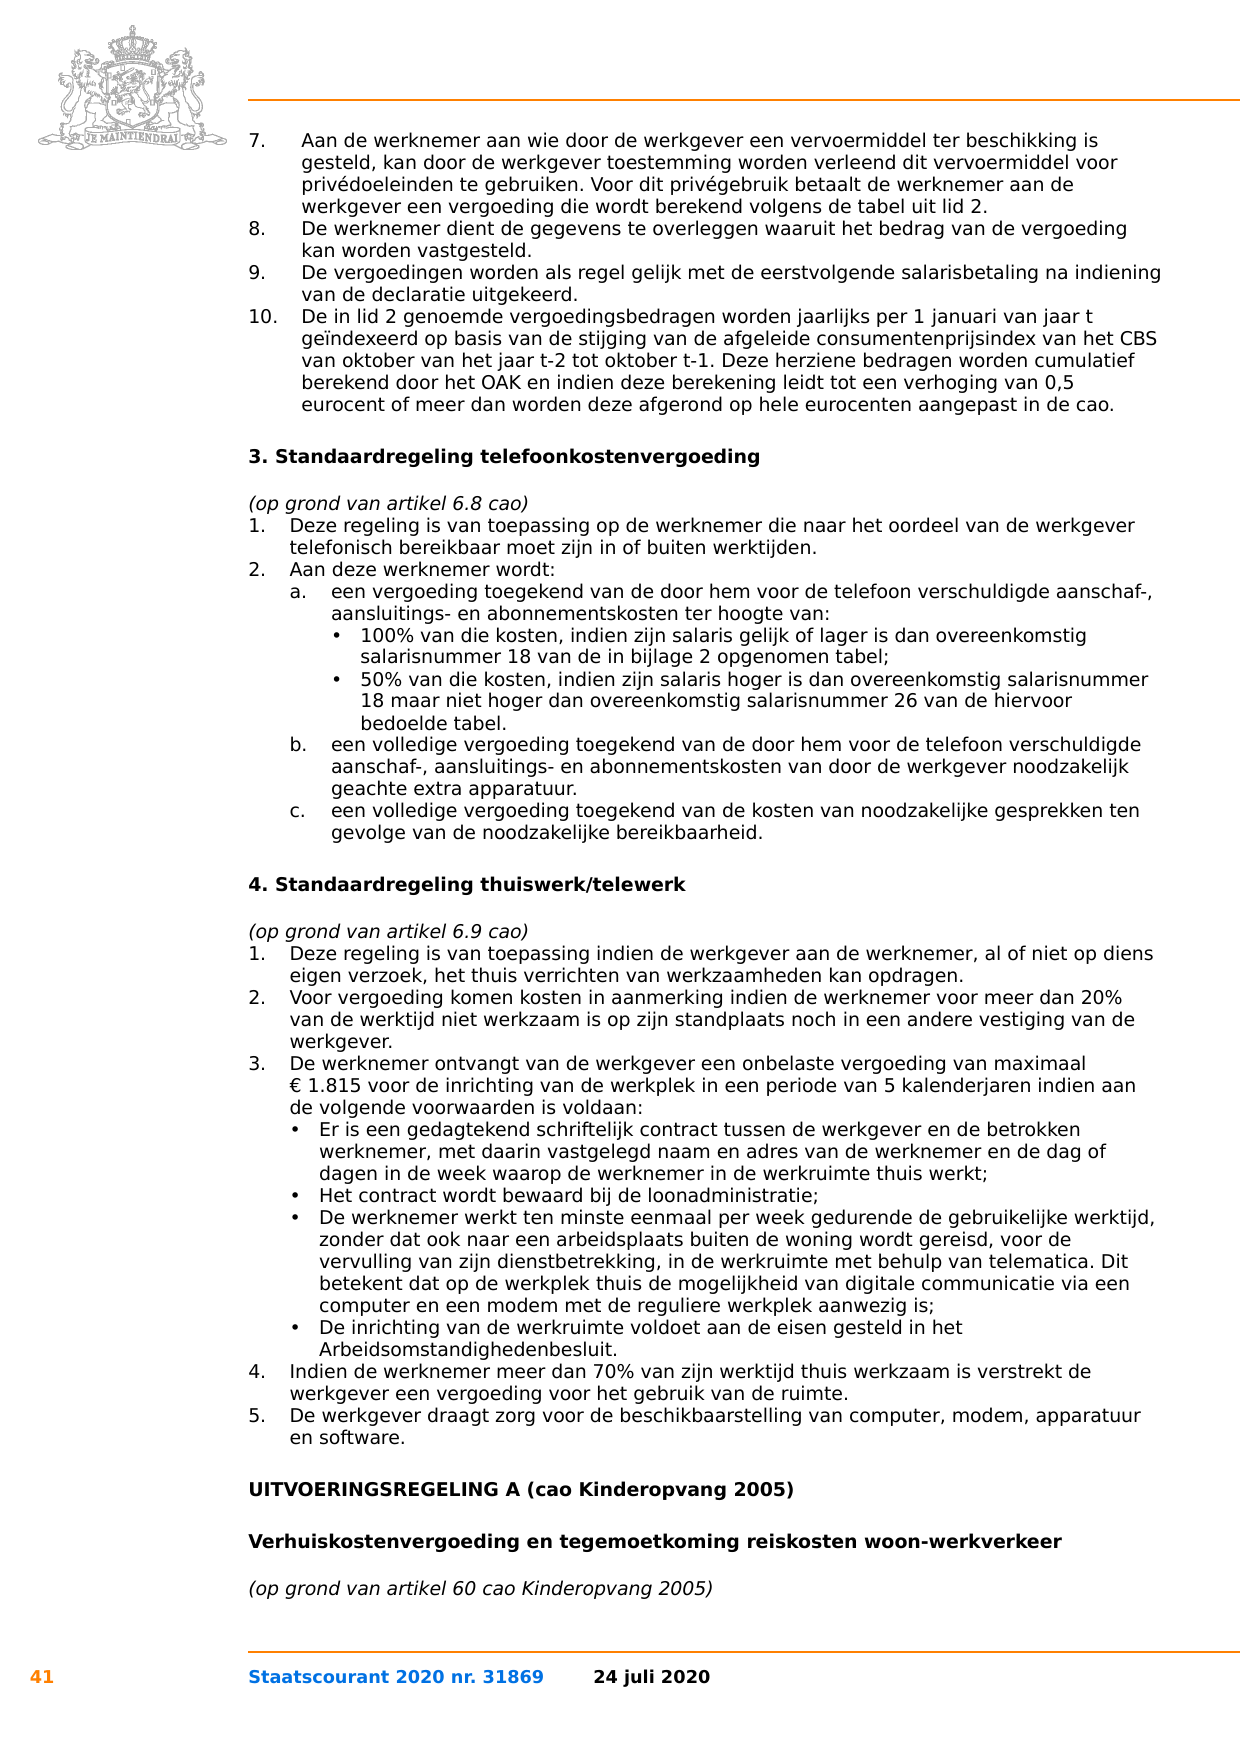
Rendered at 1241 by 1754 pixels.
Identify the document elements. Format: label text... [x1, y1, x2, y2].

picture [38, 25, 227, 150]
subtitle 3. Standaardregeling telefoonkostenvergoeding [248, 446, 1163, 468]
text • Er is een gedagtekend schriftelijk contract tussen de werkgever en de betrokken werknemer, met daarin vastgelegd naam en adres van de werknemer en de dag of dagen in de week waarop de werknemer in de werkruimte thuis werkt; [289, 1119, 1163, 1185]
text • 50% van die kosten, indien zijn salaris hoger is dan overeenkomstig salarisnummer 18 maar niet hoger dan overeenkomstig salarisnummer 26 van de hiervoor bedoelde tabel. [331, 668, 1163, 734]
text 8. De werknemer dient de gegevens te overleggen waaruit het bedrag van de vergoeding kan worden vastgesteld. [248, 218, 1163, 262]
text 4. Indien de werknemer meer dan 70% van zijn werktijd thuis werkzaam is verstrekt de werkgever een vergoeding voor het gebruik van de ruimte. [248, 1361, 1163, 1405]
subtitle UITVOERINGSREGELING A (cao Kinderopvang 2005) [248, 1479, 1163, 1501]
text • De inrichting van de werkruimte voldoet aan de eisen gesteld in het Arbeidsomstandighedenbesluit. [289, 1317, 1163, 1361]
text 10. De in lid 2 genoemde vergoedingsbedragen worden jaarlijks per 1 januari van jaar t geïndexeerd op basis van de stijging van de afgeleide consumentenprijsindex van het CBS van oktober van het jaar t-2 tot oktober t-1. Deze herziene bedragen worden cumulatief berekend door het OAK en indien deze berekening leidt tot een verhoging van 0,5 eurocent of meer dan worden deze afgerond op hele eurocenten aangepast in de cao. [248, 306, 1163, 416]
text (op grond van artikel 6.8 cao) [248, 493, 1163, 514]
text 5. De werkgever draagt zorg voor de beschikbaarstelling van computer, modem, apparatuur en software. [248, 1405, 1163, 1449]
text 2. Aan deze werknemer wordt: [248, 558, 1163, 581]
text 1. Deze regeling is van toepassing op de werknemer die naar het oordeel van de werkgever telefonisch bereikbaar moet zijn in of buiten werktijden. [248, 514, 1163, 558]
subtitle 4. Standaardregeling thuiswerk/telewerk [248, 874, 1163, 896]
text (op grond van artikel 6.9 cao) [248, 921, 1163, 943]
text b. een volledige vergoeding toegekend van de door hem voor de telefoon verschuldigde aanschaf-, aansluitings- en abonnementskosten van door de werkgever noodzakelijk geachte extra apparatuur. [289, 734, 1163, 800]
text 3. De werknemer ontvangt van de werkgever een onbelaste vergoeding van maximaal € 1.815 voor de inrichting van de werkplek in een periode van 5 kalenderjaren indien aan de volgende voorwaarden is voldaan: [248, 1053, 1163, 1119]
subtitle Verhuiskostenvergoeding en tegemoetkoming reiskosten woon-werkverkeer [248, 1531, 1163, 1553]
text 2. Voor vergoeding komen kosten in aanmerking indien de werknemer voor meer dan 20% van de werktijd niet werkzaam is op zijn standplaats noch in een andere vestiging van de werkgever. [248, 987, 1163, 1053]
text a. een vergoeding toegekend van de door hem voor de telefoon verschuldigde aanschaf-, aansluitings- en abonnementskosten ter hoogte van: [289, 581, 1163, 624]
text 1. Deze regeling is van toepassing indien de werkgever aan de werknemer, al of niet op diens eigen verzoek, het thuis verrichten van werkzaamheden kan opdragen. [248, 943, 1163, 987]
text (op grond van artikel 60 cao Kinderopvang 2005) [248, 1578, 1163, 1600]
text • De werknemer werkt ten minste eenmaal per week gedurende de gebruikelijke werktijd, zonder dat ook naar een arbeidsplaats buiten de woning wordt gereisd, voor de vervulling van zijn dienstbetrekking, in de werkruimte met behulp van telematica. Dit betekent dat op de werkplek thuis de mogelijkheid van digitale communicatie via een computer en een modem met de reguliere werkplek aanwezig is; [289, 1207, 1163, 1317]
text c. een volledige vergoeding toegekend van de kosten van noodzakelijke gesprekken ten gevolge van de noodzakelijke bereikbaarheid. [289, 800, 1163, 844]
text • 100% van die kosten, indien zijn salaris gelijk of lager is dan overeenkomstig salarisnummer 18 van de in bijlage 2 opgenomen tabel; [331, 624, 1163, 668]
text • Het contract wordt bewaard bij de loonadministratie; [289, 1185, 1163, 1207]
text 9. De vergoedingen worden als regel gelijk met de eerstvolgende salarisbetaling na indiening van de declaratie uitgekeerd. [248, 262, 1163, 306]
text 7. Aan de werknemer aan wie door de werkgever een vervoermiddel ter beschikking is gesteld, kan door de werkgever toestemming worden verleend dit vervoermiddel voor privédoeleinden te gebruiken. Voor dit privégebruik betaalt de werknemer aan de werkgever een vergoeding die wordt berekend volgens de tabel uit lid 2. [248, 130, 1163, 218]
